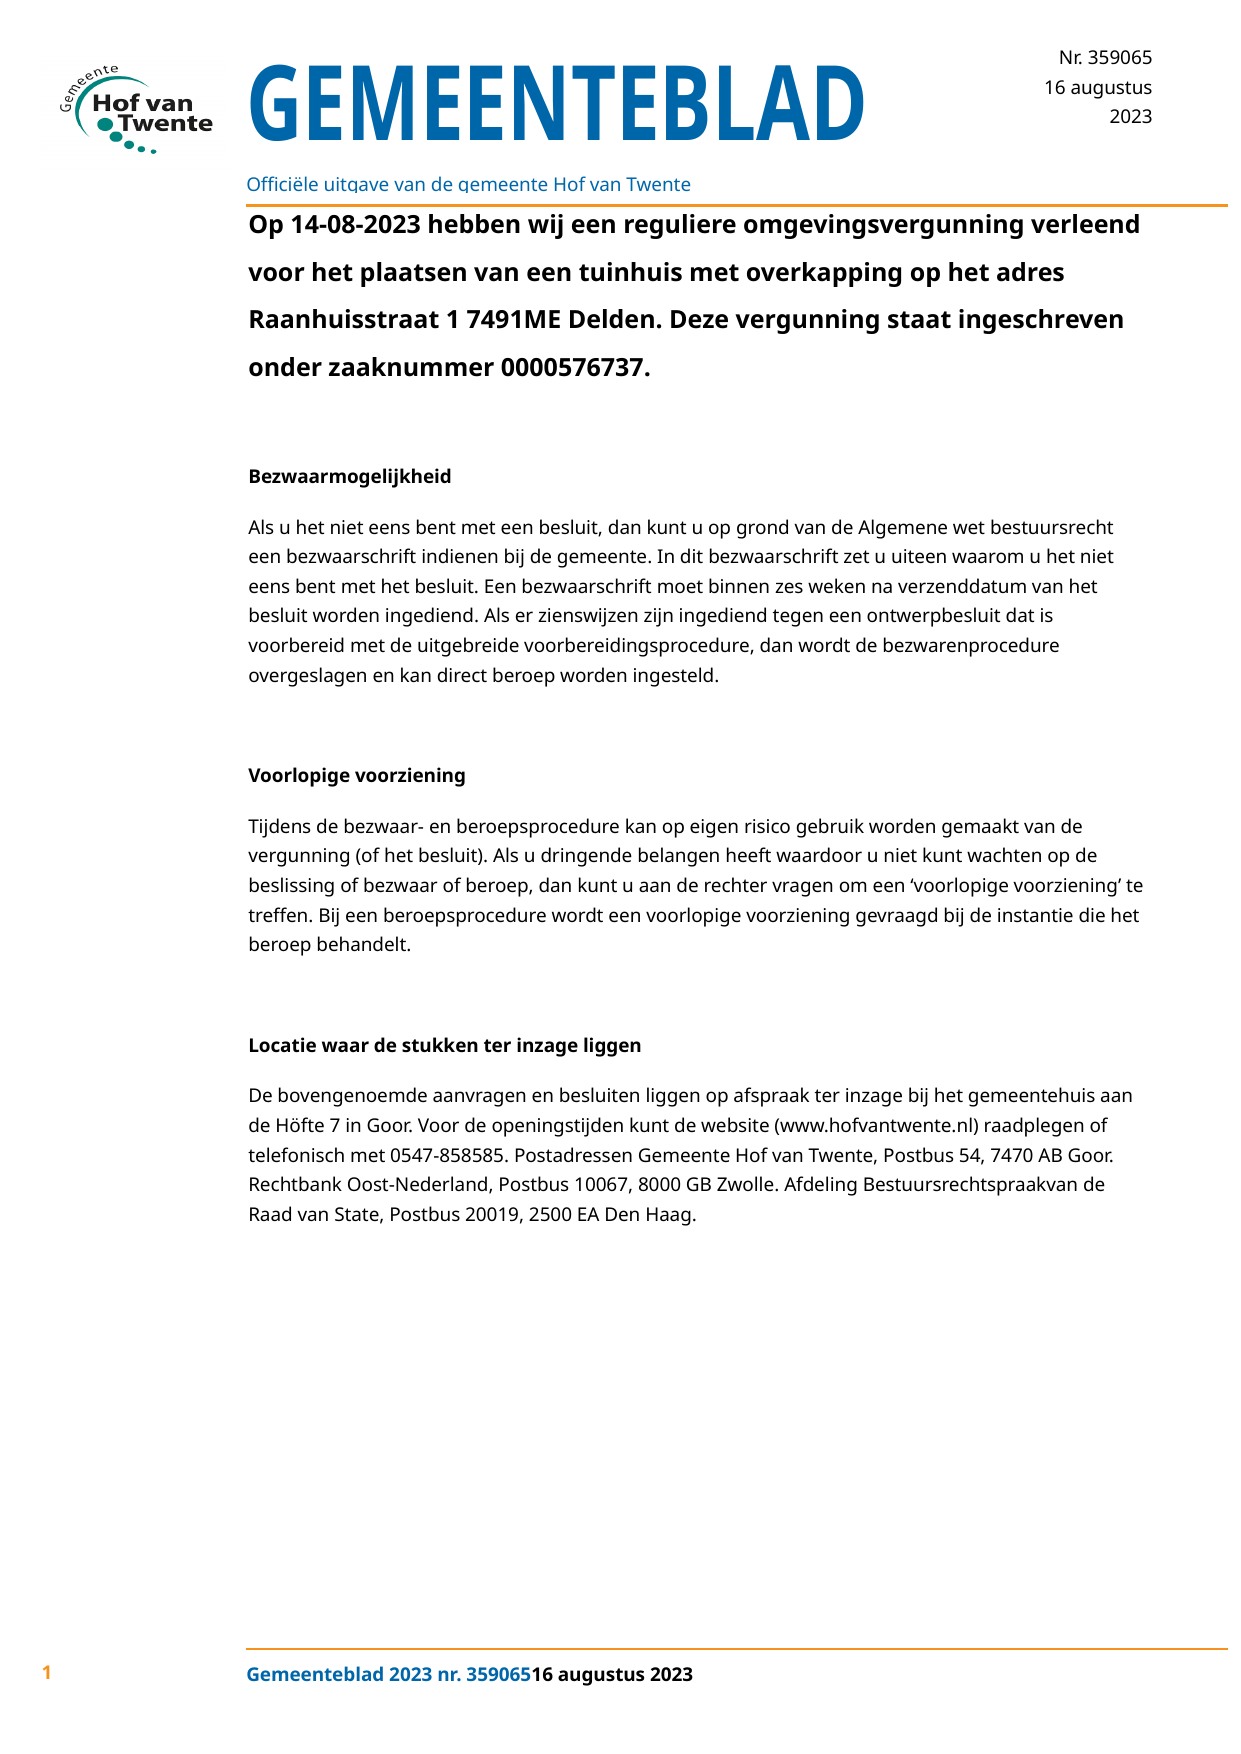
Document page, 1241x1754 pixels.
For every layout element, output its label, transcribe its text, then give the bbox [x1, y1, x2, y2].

text De bovengenoemde aanvragen en besluiten liggen op afspraak ter inzage bij het gemeentehuis aan de Höfte 7 in Goor. Voor de openingstijden kunt de website (www.hofvantwente.nl) raadplegen of telefonisch met 0547-858585. Postadressen Gemeente Hof van Twente, Postbus 54, 7470 AB Goor. Rechtbank Oost-Nederland, Postbus 10067, 8000 GB Zwolle. Afdeling Bestuursrechtspraakvan de Raad van State, Postbus 20019, 2500 EA Den Haag. [248, 1083, 1152, 1227]
text Locatie waar de stukken ter inzage liggen [248, 1032, 1152, 1058]
text Bezwaarmogelijkheid [248, 463, 1152, 489]
text Voorlopige voorziening [248, 763, 1152, 788]
picture [41, 47, 231, 172]
text Op 14-08-2023 hebben wij een reguliere omgevingsvergunning verleend voor het plaatsen van een tuinhuis met overkapping op het adres Raanhuisstraat 1 7491ME Delden. Deze vergunning staat ingeschreven onder zaaknummer 0000576737. [248, 207, 1152, 384]
text Als u het niet eens bent met een besluit, dan kunt u op grond van de Algemene wet bestuursrecht een bezwaarschrift indienen bij de gemeente. In dit bezwaarschrift zet u uiteen waarom u het niet eens bent met het besluit. Een bezwaarschrift moet binnen zes weken na verzenddatum van het besluit worden ingediend. Als er zienswijzen zijn ingediend tegen een ontwerpbesluit dat is voorbereid met de uitgebreide voorbereidingsprocedure, dan wordt de bezwarenprocedure overgeslagen en kan direct beroep worden ingesteld. [248, 514, 1152, 688]
text Tijdens de bezwaar- en beroepsprocedure kan op eigen risico gebruik worden gemaakt van de vergunning (of het besluit). Als u dringende belangen heeft waardoor u niet kunt wachten op de beslissing of bezwaar of beroep, dan kunt u aan de rechter vragen om een ‘voorlopige voorziening’ te treffen. Bij een beroepsprocedure wordt een voorlopige voorziening gevraagd bij de instantie die het beroep behandelt. [248, 813, 1152, 957]
